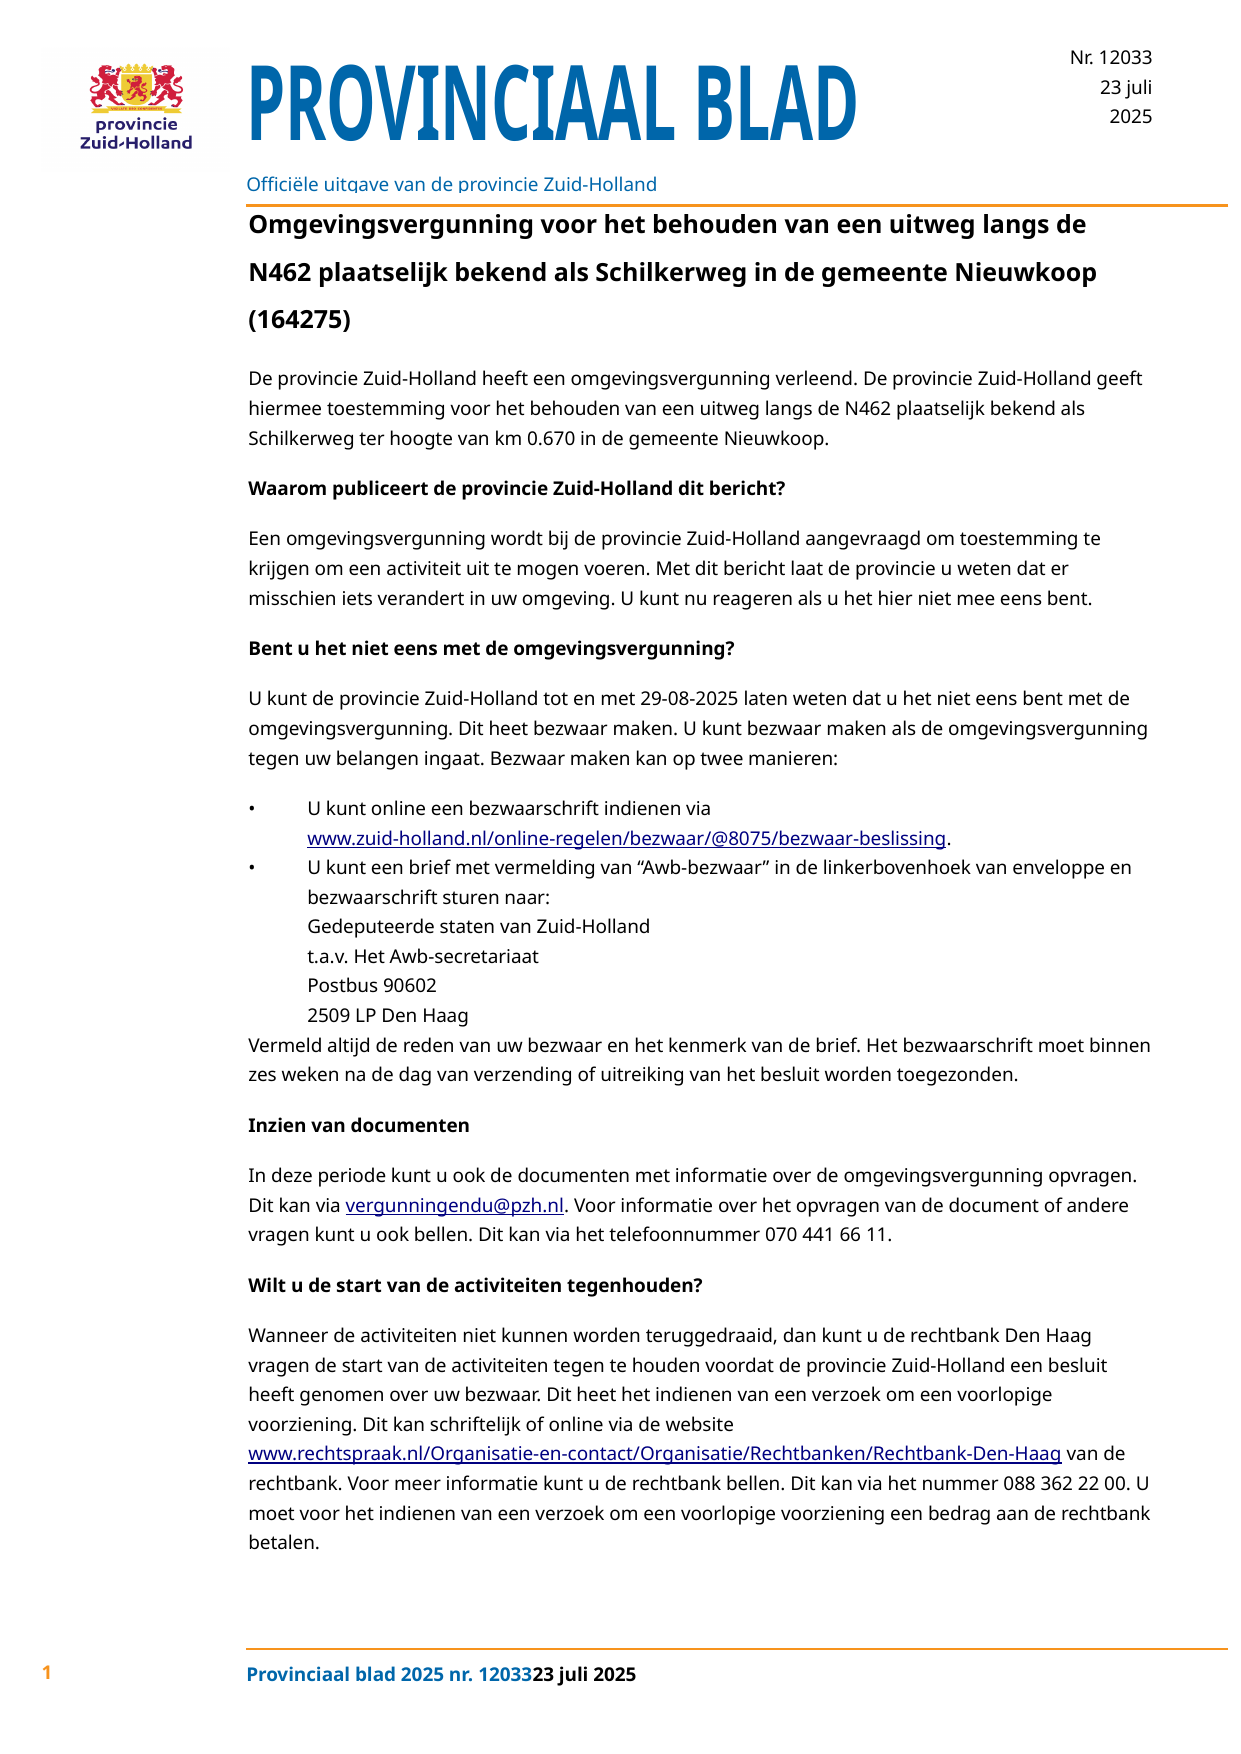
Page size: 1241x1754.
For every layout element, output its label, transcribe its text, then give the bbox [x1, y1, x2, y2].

text In deze periode kunt u ook de documenten met informatie over de omgevingsvergunning opvragen. Dit kan via vergunningendu@pzh.nl. Voor informatie over het opvragen van de document of andere vragen kunt u ook bellen. Dit kan via het telefoonnummer 070 441 66 11. [248, 1162, 1152, 1247]
list 2509 LP Den Haag [248, 1002, 1152, 1028]
text Inzien van documenten [248, 1112, 1152, 1137]
list U kunt online een bezwaarschrift indienen via www.zuid-holland.nl/online-regelen/bezwaar/@8075/bezwaar-beslissing. [248, 795, 1152, 850]
text Wanneer de activiteiten niet kunnen worden teruggedraaid, dan kunt u de rechtbank Den Haag vragen de start van de activiteiten tegen te houden voordat de provincie Zuid-Holland een besluit heeft genomen over uw bezwaar. Dit heet het indienen van een verzoek om een voorlopige voorziening. Dit kan schriftelijk of online via de website www.rechtspraak.nl/Organisatie-en-contact/Organisatie/Rechtbanken/Rechtbank-Den-Haag van de rechtbank. Voor meer informatie kunt u de rechtbank bellen. Dit kan via het nummer 088 362 22 00. U moet voor het indienen van een verzoek om een voorlopige voorziening een bedrag aan de rechtbank betalen. [248, 1322, 1152, 1555]
text Waarom publiceert de provincie Zuid-Holland dit bericht? [248, 475, 1152, 501]
list t.a.v. Het Awb-secretariaat [248, 943, 1152, 969]
text Wilt u de start van de activiteiten tegenhouden? [248, 1272, 1152, 1297]
picture [41, 47, 231, 172]
text Een omgevingsvergunning wordt bij de provincie Zuid-Holland aangevraagd om toestemming te krijgen om een activiteit uit te mogen voeren. Met dit bericht laat de provincie u weten dat er misschien iets verandert in uw omgeving. U kunt nu reageren als u het hier niet mee eens bent. [248, 526, 1152, 610]
text Vermeld altijd de reden van uw bezwaar en het kenmerk van de brief. Het bezwaarschrift moet binnen zes weken na de dag van verzending of uitreiking van het besluit worden toegezonden. [248, 1032, 1152, 1087]
text Omgevingsvergunning voor het behouden van een uitweg langs de N462 plaatselijk bekend als Schilkerweg in de gemeente Nieuwkoop (164275) [248, 207, 1152, 336]
list Postbus 90602 [248, 973, 1152, 998]
text De provincie Zuid-Holland heeft een omgevingsvergunning verleend. De provincie Zuid-Holland geeft hiermee toestemming voor het behouden van een uitweg langs de N462 plaatselijk bekend als Schilkerweg ter hoogte van km 0.670 in de gemeente Nieuwkoop. [248, 366, 1152, 450]
text Bent u het niet eens met de omgevingsvergunning? [248, 635, 1152, 661]
text U kunt de provincie Zuid-Holland tot en met 29-08-2025 laten weten dat u het niet eens bent met de omgevingsvergunning. Dit heet bezwaar maken. U kunt bezwaar maken als de omgevingsvergunning tegen uw belangen ingaat. Bezwaar maken kan op twee manieren: [248, 686, 1152, 770]
list Gedeputeerde staten van Zuid-Holland [248, 913, 1152, 939]
list U kunt een brief met vermelding van “Awb-bezwaar” in de linkerbovenhoek van enveloppe en bezwaarschrift sturen naar: [248, 854, 1152, 909]
